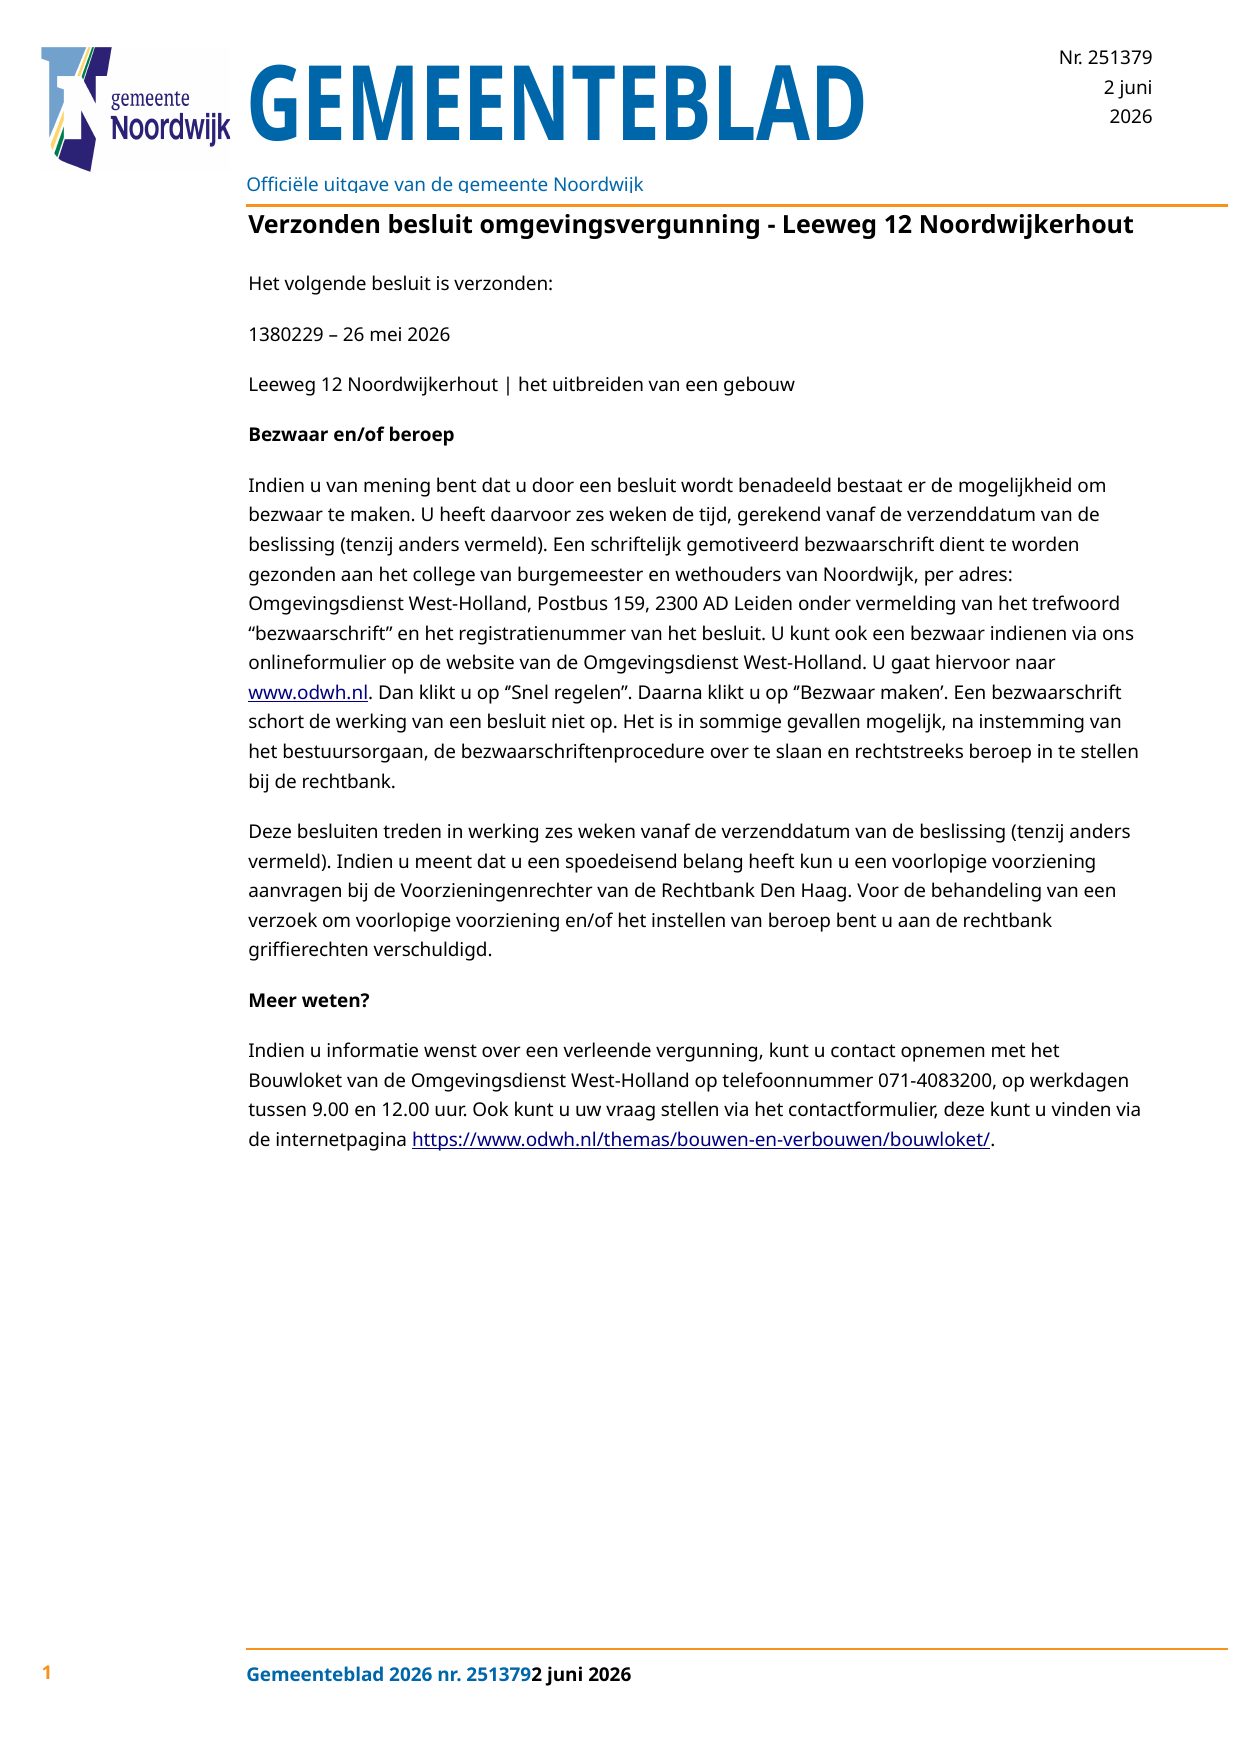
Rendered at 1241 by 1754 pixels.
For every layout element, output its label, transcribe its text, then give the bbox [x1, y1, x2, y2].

text 1380229 – 26 mei 2026 [248, 321, 1152, 346]
text Verzonden besluit omgevingsvergunning - Leeweg 12 Noordwijkerhout [248, 207, 1152, 241]
text Het volgende besluit is verzonden: [248, 270, 1152, 296]
text Meer weten? [248, 987, 1152, 1013]
text Bezwaar en/of beroep [248, 422, 1152, 447]
text Deze besluiten treden in werking zes weken vanaf de verzenddatum van de beslissing (tenzij anders vermeld). Indien u meent dat u een spoedeisend belang heeft kun u een voorlopige voorziening aanvragen bij de Voorzieningenrechter van de Rechtbank Den Haag. Voor de behandeling van een verzoek om voorlopige voorziening en/of het instellen van beroep bent u aan de rechtbank griffierechten verschuldigd. [248, 818, 1152, 962]
text Leeweg 12 Noordwijkerhout | het uitbreiden van een gebouw [248, 371, 1152, 397]
text Indien u informatie wenst over een verleende vergunning, kunt u contact opnemen met het Bouwloket van de Omgevingsdienst West-Holland op telefoonnummer 071-4083200, op werkdagen tussen 9.00 en 12.00 uur. Ook kunt u uw vraag stellen via het contactformulier, deze kunt u vinden via de internetpagina https://www.odwh.nl/themas/bouwen-en-verbouwen/bouwloket/. [248, 1037, 1152, 1152]
picture [41, 47, 231, 172]
text Indien u van mening bent dat u door een besluit wordt benadeeld bestaat er de mogelijkheid om bezwaar te maken. U heeft daarvoor zes weken de tijd, gerekend vanaf de verzenddatum van de beslissing (tenzij anders vermeld). Een schriftelijk gemotiveerd bezwaarschrift dient te worden gezonden aan het college van burgemeester en wethouders van Noordwijk, per adres: Omgevingsdienst West-Holland, Postbus 159, 2300 AD Leiden onder vermelding van het trefwoord “bezwaarschrift” en het registratienummer van het besluit. U kunt ook een bezwaar indienen via ons onlineformulier op de website van de Omgevingsdienst West-Holland. U gaat hiervoor naar www.odwh.nl. Dan klikt u op ‘’Snel regelen”. Daarna klikt u op ‘’Bezwaar maken’. Een bezwaarschrift schort de werking van een besluit niet op. Het is in sommige gevallen mogelijk, na instemming van het bestuursorgaan, de bezwaarschriftenprocedure over te slaan en rechtstreeks beroep in te stellen bij de rechtbank. [248, 472, 1152, 793]
